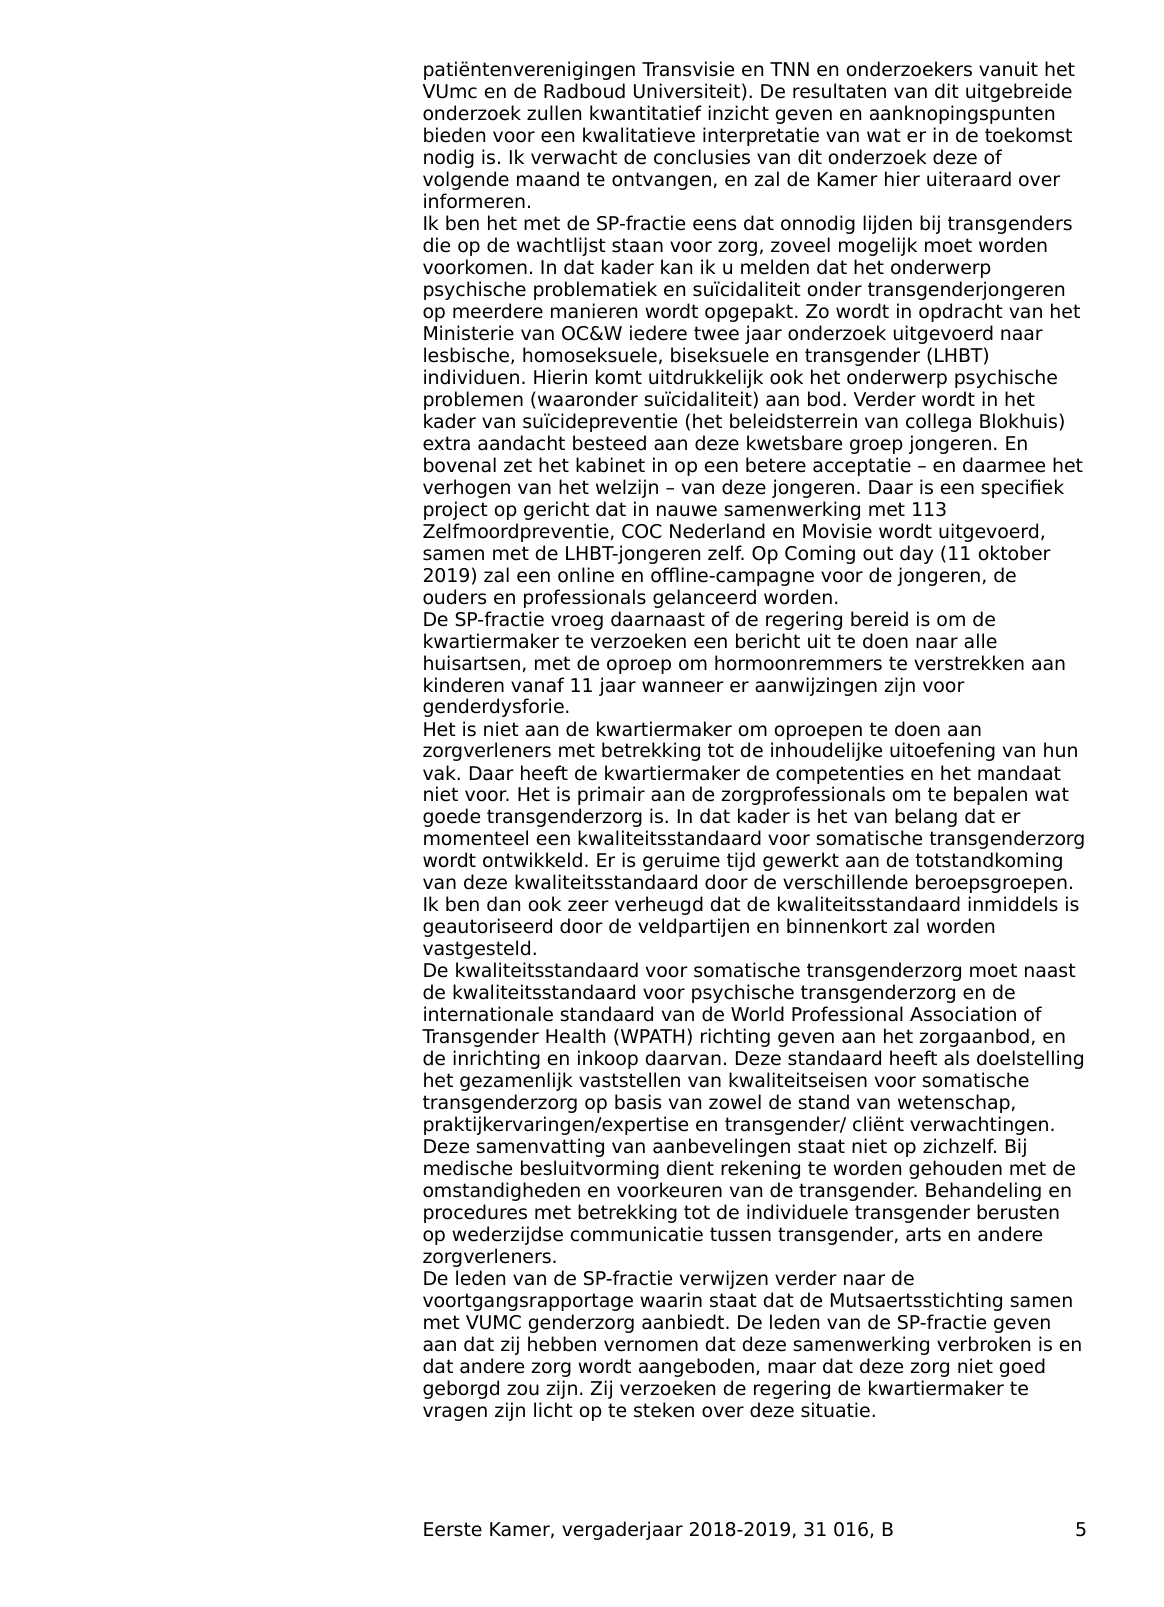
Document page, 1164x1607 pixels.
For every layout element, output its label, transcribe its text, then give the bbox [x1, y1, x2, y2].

text De SP-fractie vroeg daarnaast of de regering bereid is om de kwartiermaker te verzoeken een bericht uit te doen naar alle huisartsen, met de oproep om hormoonremmers te verstrekken aan kinderen vanaf 11 jaar wanneer er aanwijzingen zijn voor genderdysforie. [422, 608, 1087, 718]
text De kwaliteitsstandaard voor somatische transgenderzorg moet naast de kwaliteitsstandaard voor psychische transgenderzorg en de internationale standaard van de World Professional Association of Transgender Health (WPATH) richting geven aan het zorgaanbod, en de inrichting en inkoop daarvan. Deze standaard heeft als doelstelling het gezamenlijk vaststellen van kwaliteitseisen voor somatische transgenderzorg op basis van zowel de stand van wetenschap, praktijkervaringen/expertise en transgender/ cliënt verwachtingen. Deze samenvatting van aanbevelingen staat niet op zichzelf. Bij medische besluitvorming dient rekening te worden gehouden met de omstandigheden en voorkeuren van de transgender. Behandeling en procedures met betrekking tot de individuele transgender berusten op wederzijdse communicatie tussen transgender, arts en andere zorgverleners. [422, 960, 1087, 1268]
text Het is niet aan de kwartiermaker om oproepen te doen aan zorgverleners met betrekking tot de inhoudelijke uitoefening van hun vak. Daar heeft de kwartiermaker de competenties en het mandaat niet voor. Het is primair aan de zorgprofessionals om te bepalen wat goede transgenderzorg is. In dat kader is het van belang dat er momenteel een kwaliteitsstandaard voor somatische transgenderzorg wordt ontwikkeld. Er is geruime tijd gewerkt aan de totstandkoming van deze kwaliteitsstandaard door de verschillende beroepsgroepen. Ik ben dan ook zeer verheugd dat de kwaliteitsstandaard inmiddels is geautoriseerd door de veldpartijen en binnenkort zal worden vastgesteld. [422, 718, 1087, 960]
text patiëntenverenigingen Transvisie en TNN en onderzoekers vanuit het VUmc en de Radboud Universiteit). De resultaten van dit uitgebreide onderzoek zullen kwantitatief inzicht geven en aanknopingspunten bieden voor een kwalitatieve interpretatie van wat er in de toekomst nodig is. Ik verwacht de conclusies van dit onderzoek deze of volgende maand te ontvangen, en zal de Kamer hier uiteraard over informeren. [422, 59, 1087, 213]
text Ik ben het met de SP-fractie eens dat onnodig lijden bij transgenders die op de wachtlijst staan voor zorg, zoveel mogelijk moet worden voorkomen. In dat kader kan ik u melden dat het onderwerp psychische problematiek en suïcidaliteit onder transgenderjongeren op meerdere manieren wordt opgepakt. Zo wordt in opdracht van het Ministerie van OC&W iedere twee jaar onderzoek uitgevoerd naar lesbische, homoseksuele, biseksuele en transgender (LHBT) individuen. Hierin komt uitdrukkelijk ook het onderwerp psychische problemen (waaronder suïcidaliteit) aan bod. Verder wordt in het kader van suïcidepreventie (het beleidsterrein van collega Blokhuis) extra aandacht besteed aan deze kwetsbare groep jongeren. En bovenal zet het kabinet in op een betere acceptatie – en daarmee het verhogen van het welzijn – van deze jongeren. Daar is een specifiek project op gericht dat in nauwe samenwerking met 113 Zelfmoordpreventie, COC Nederland en Movisie wordt uitgevoerd, samen met de LHBT-jongeren zelf. Op Coming out day (11 oktober 2019) zal een online en offline-campagne voor de jongeren, de ouders en professionals gelanceerd worden. [422, 213, 1087, 608]
text De leden van de SP-fractie verwijzen verder naar de voortgangsrapportage waarin staat dat de Mutsaertsstichting samen met VUMC genderzorg aanbiedt. De leden van de SP-fractie geven aan dat zij hebben vernomen dat deze samenwerking verbroken is en dat andere zorg wordt aangeboden, maar dat deze zorg niet goed geborgd zou zijn. Zij verzoeken de regering de kwartiermaker te vragen zijn licht op te steken over deze situatie. [422, 1268, 1087, 1422]
